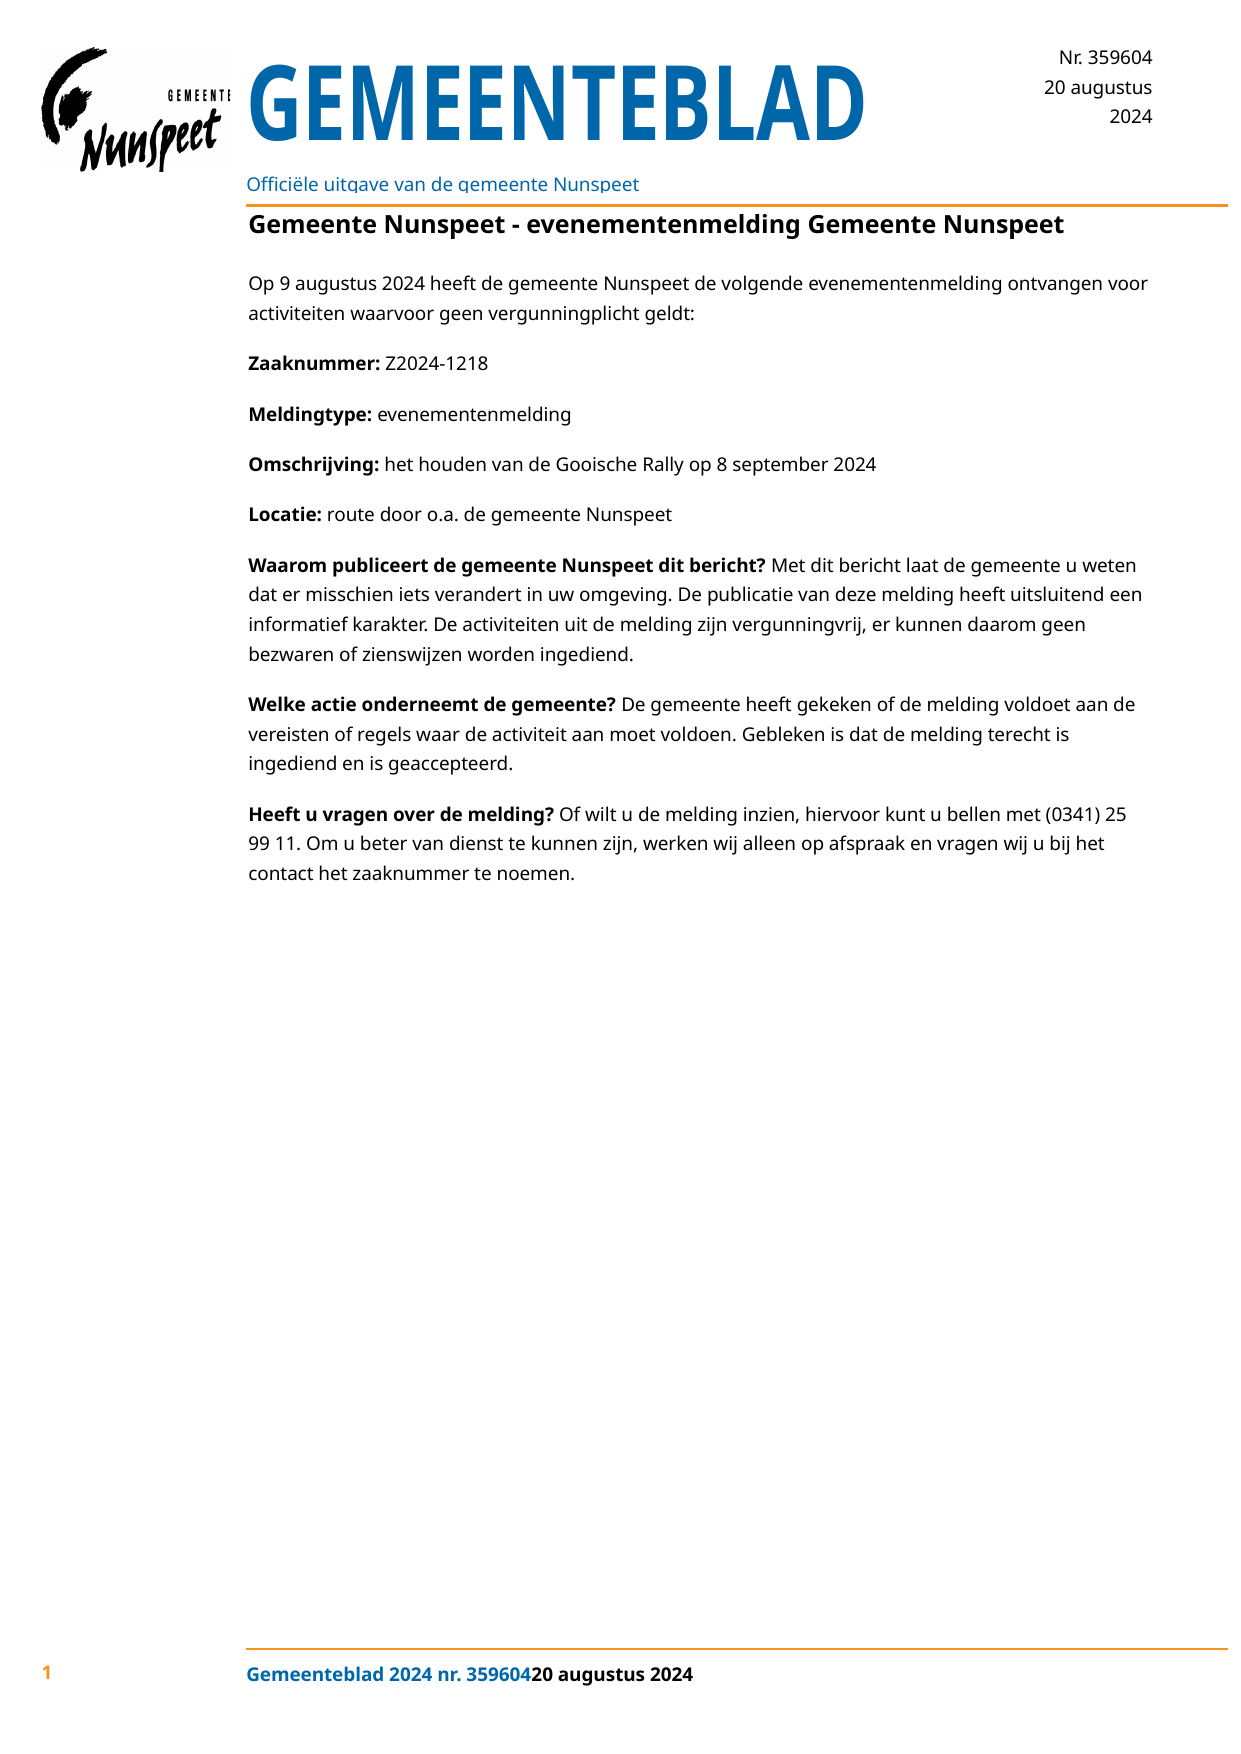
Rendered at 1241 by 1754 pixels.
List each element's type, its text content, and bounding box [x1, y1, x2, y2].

text Waarom publiceert de gemeente Nunspeet dit bericht? Met dit bericht laat de gemeente u weten dat er misschien iets verandert in uw omgeving. De publicatie van deze melding heeft uitsluitend een informatief karakter. De activiteiten uit de melding zijn vergunningvrij, er kunnen daarom geen bezwaren of zienswijzen worden ingediend. [248, 552, 1152, 666]
text Welke actie onderneemt de gemeente? De gemeente heeft gekeken of de melding voldoet aan de vereisten of regels waar de activiteit aan moet voldoen. Gebleken is dat de melding terecht is ingediend en is geaccepteerd. [248, 691, 1152, 776]
text Meldingtype: evenementenmelding [248, 401, 1152, 426]
text Heeft u vragen over de melding? Of wilt u de melding inzien, hiervoor kunt u bellen met (0341) 25 99 11. Om u beter van dienst te kunnen zijn, werken wij alleen op afspraak en vragen wij u bij het contact het zaaknummer te noemen. [248, 801, 1152, 886]
text Zaaknummer: Z2024-1218 [248, 350, 1152, 376]
text Gemeente Nunspeet - evenementenmelding Gemeente Nunspeet [248, 207, 1152, 241]
picture [41, 47, 231, 172]
text Locatie: route door o.a. de gemeente Nunspeet [248, 502, 1152, 527]
text Omschrijving: het houden van de Gooische Rally op 8 september 2024 [248, 451, 1152, 477]
text Op 9 augustus 2024 heeft de gemeente Nunspeet de volgende evenementenmelding ontvangen voor activiteiten waarvoor geen vergunningplicht geldt: [248, 270, 1152, 326]
